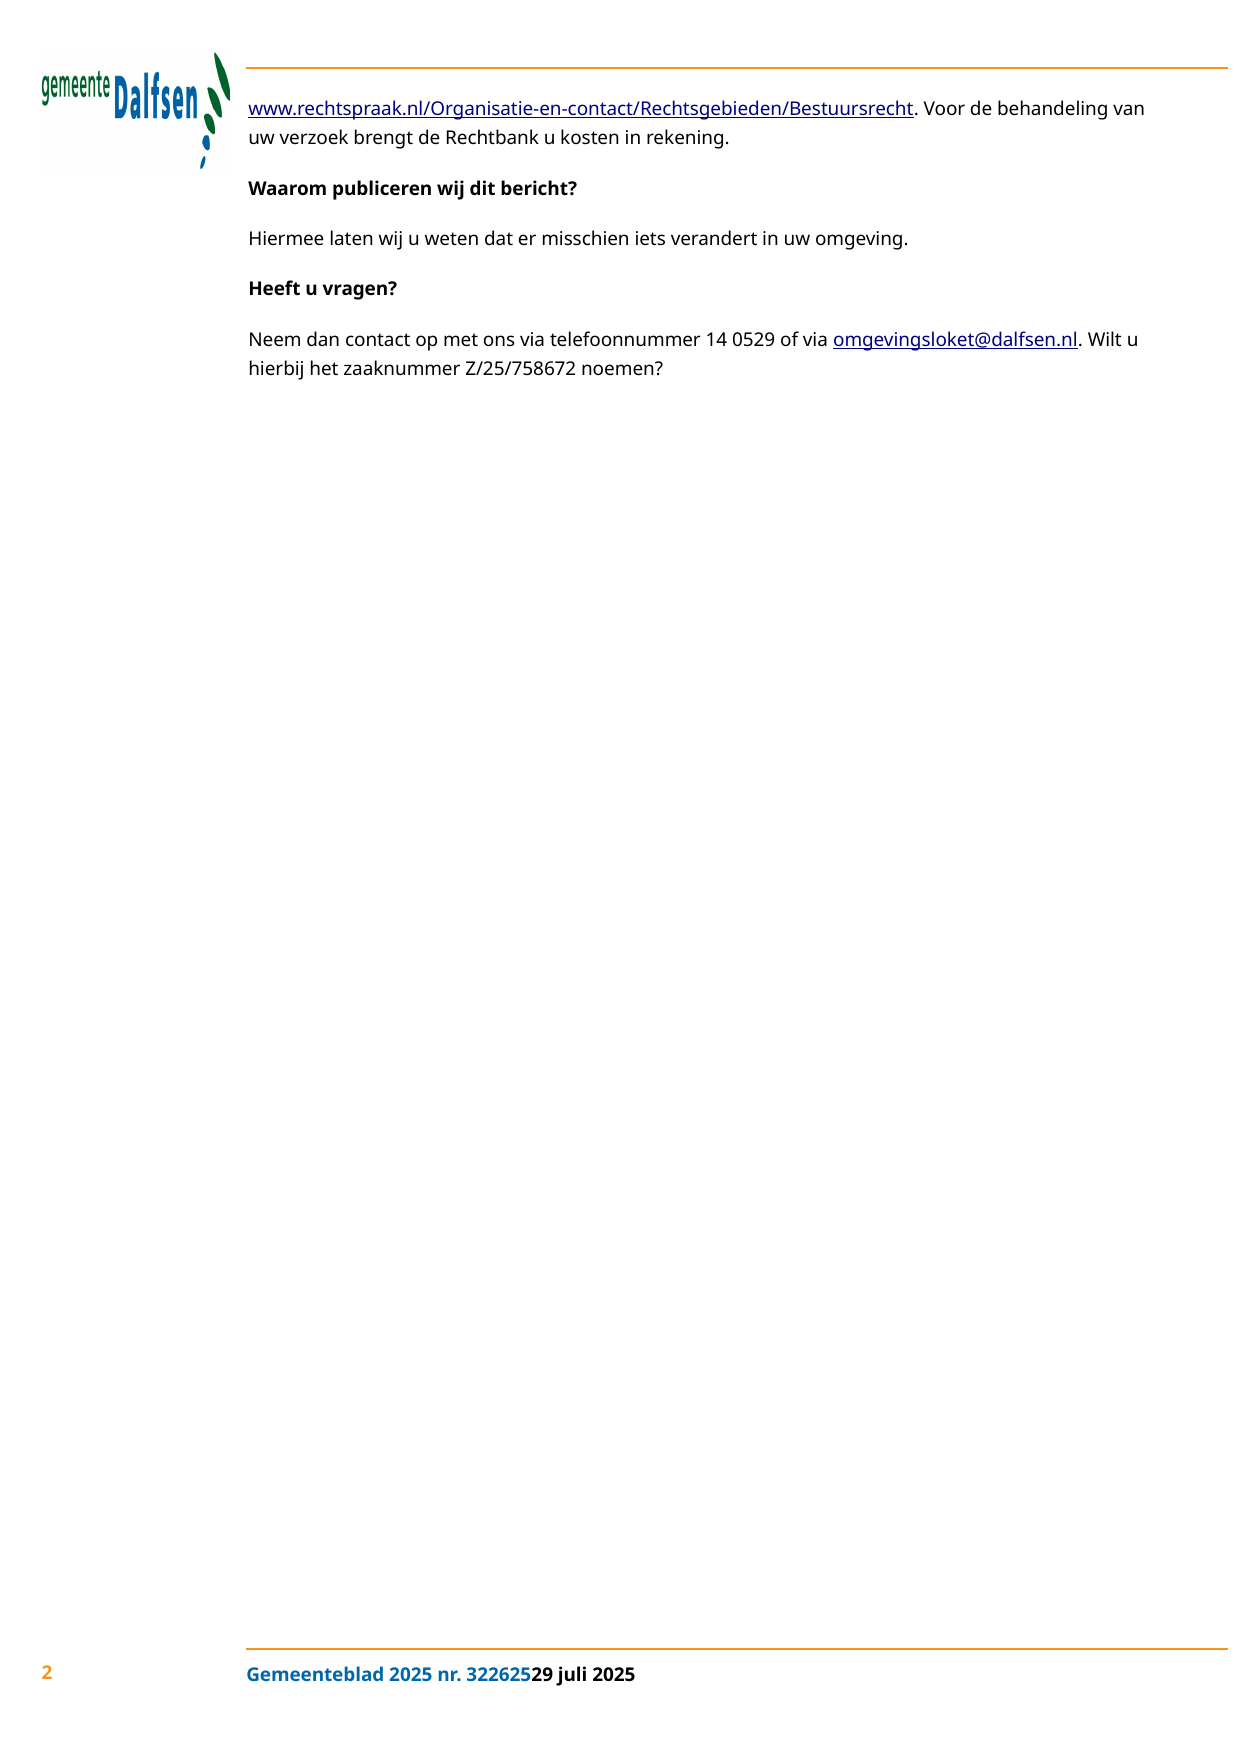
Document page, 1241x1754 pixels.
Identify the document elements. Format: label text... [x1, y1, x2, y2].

text Neem dan contact op met ons via telefoonnummer 14 0529 of via omgevingsloket@dalfsen.nl. Wilt u hierbij het zaaknummer Z/25/758672 noemen? [248, 326, 1152, 381]
picture [41, 47, 231, 172]
text Hiermee laten wij u weten dat er misschien iets verandert in uw omgeving. [248, 225, 1152, 251]
text Waarom publiceren wij dit bericht? [248, 175, 1152, 201]
text www.rechtspraak.nl/Organisatie-en-contact/Rechtsgebieden/Bestuursrecht. Voor de behandeling van uw verzoek brengt de Rechtbank u kosten in rekening. [248, 95, 1152, 150]
text Heeft u vragen? [248, 276, 1152, 301]
